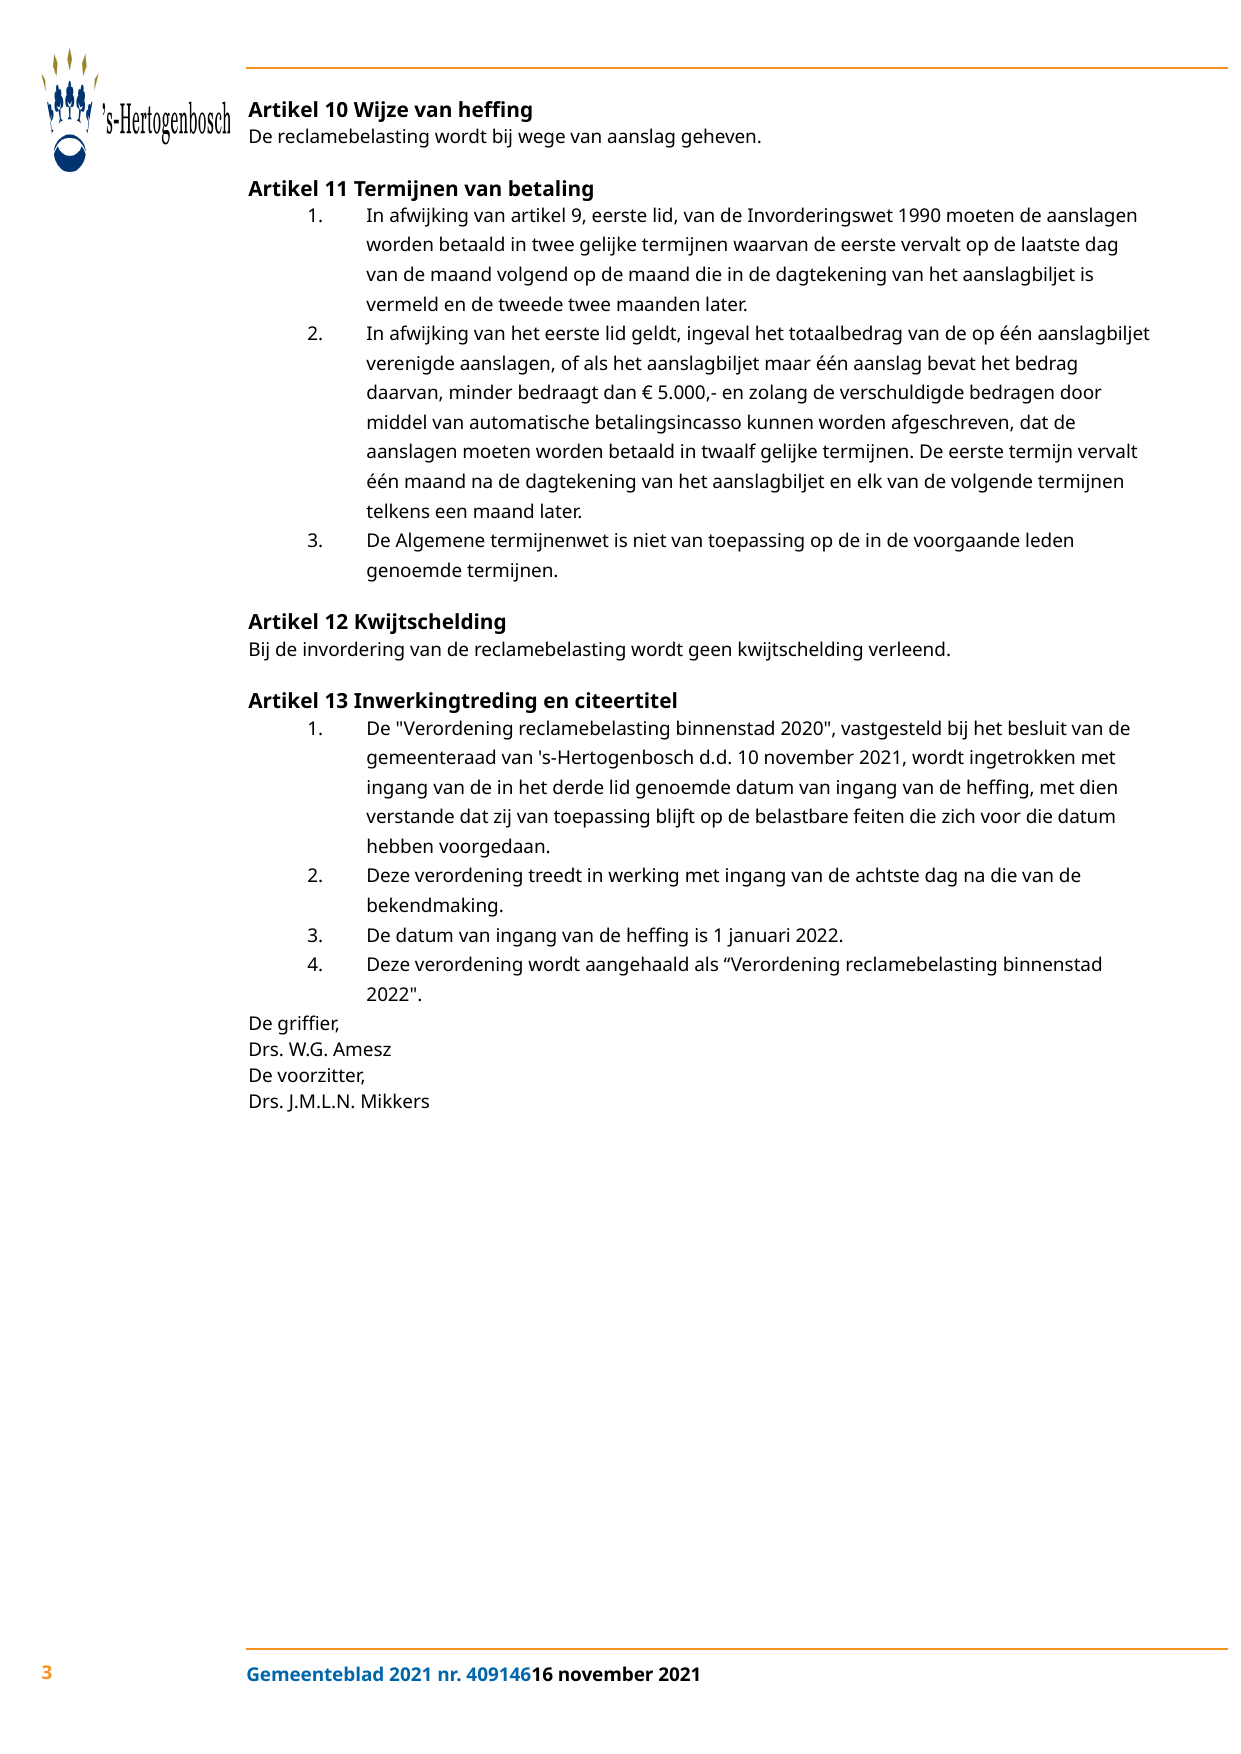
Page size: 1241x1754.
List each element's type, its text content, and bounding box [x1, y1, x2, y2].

text Drs. J.M.L.N. Mikkers [248, 1088, 1152, 1113]
list De Algemene termijnenwet is niet van toepassing op de in de voorgaande leden genoemde termijnen. [307, 527, 1152, 583]
text De griffier, [248, 1011, 1152, 1036]
text Artikel 10 Wijze van heffing [248, 95, 1152, 123]
text Artikel 11 Termijnen van betaling [248, 174, 1152, 202]
text De voorzitter, [248, 1062, 1152, 1088]
picture [41, 47, 231, 172]
text Drs. W.G. Amesz [248, 1036, 1152, 1062]
text Artikel 13 Inwerkingtreding en citeertitel [248, 686, 1152, 715]
list Deze verordening wordt aangehaald als “Verordening reclamebelasting binnenstad 2022". [307, 951, 1152, 1007]
text De reclamebelasting wordt bij wege van aanslag geheven. [248, 123, 1152, 149]
list Deze verordening treedt in werking met ingang van de achtste dag na die van de bekendmaking. [307, 863, 1152, 918]
list De datum van ingang van de heffing is 1 januari 2022. [307, 922, 1152, 948]
text Bij de invordering van de reclamebelasting wordt geen kwijtschelding verleend. [248, 636, 1152, 662]
list De "Verordening reclamebelasting binnenstad 2020", vastgesteld bij het besluit van de gemeenteraad van 's-Hertogenbosch d.d. 10 november 2021, wordt ingetrokken met ingang van de in het derde lid genoemde datum van ingang van de heffing, met dien verstande dat zij van toepassing blijft op de belastbare feiten die zich voor die datum hebben voorgedaan. [307, 715, 1152, 859]
list In afwijking van het eerste lid geldt, ingeval het totaalbedrag van de op één aanslagbiljet verenigde aanslagen, of als het aanslagbiljet maar één aanslag bevat het bedrag daarvan, minder bedraagt dan € 5.000,- en zolang de verschuldigde bedragen door middel van automatische betalingsincasso kunnen worden afgeschreven, dat de aanslagen moeten worden betaald in twaalf gelijke termijnen. De eerste termijn vervalt één maand na de dagtekening van het aanslagbiljet en elk van de volgende termijnen telkens een maand later. [307, 320, 1152, 524]
text Artikel 12 Kwijtschelding [248, 607, 1152, 636]
list In afwijking van artikel 9, eerste lid, van de Invorderingswet 1990 moeten de aanslagen worden betaald in twee gelijke termijnen waarvan de eerste vervalt op de laatste dag van de maand volgend op de maand die in de dagtekening van het aanslagbiljet is vermeld en de tweede twee maanden later. [307, 202, 1152, 317]
